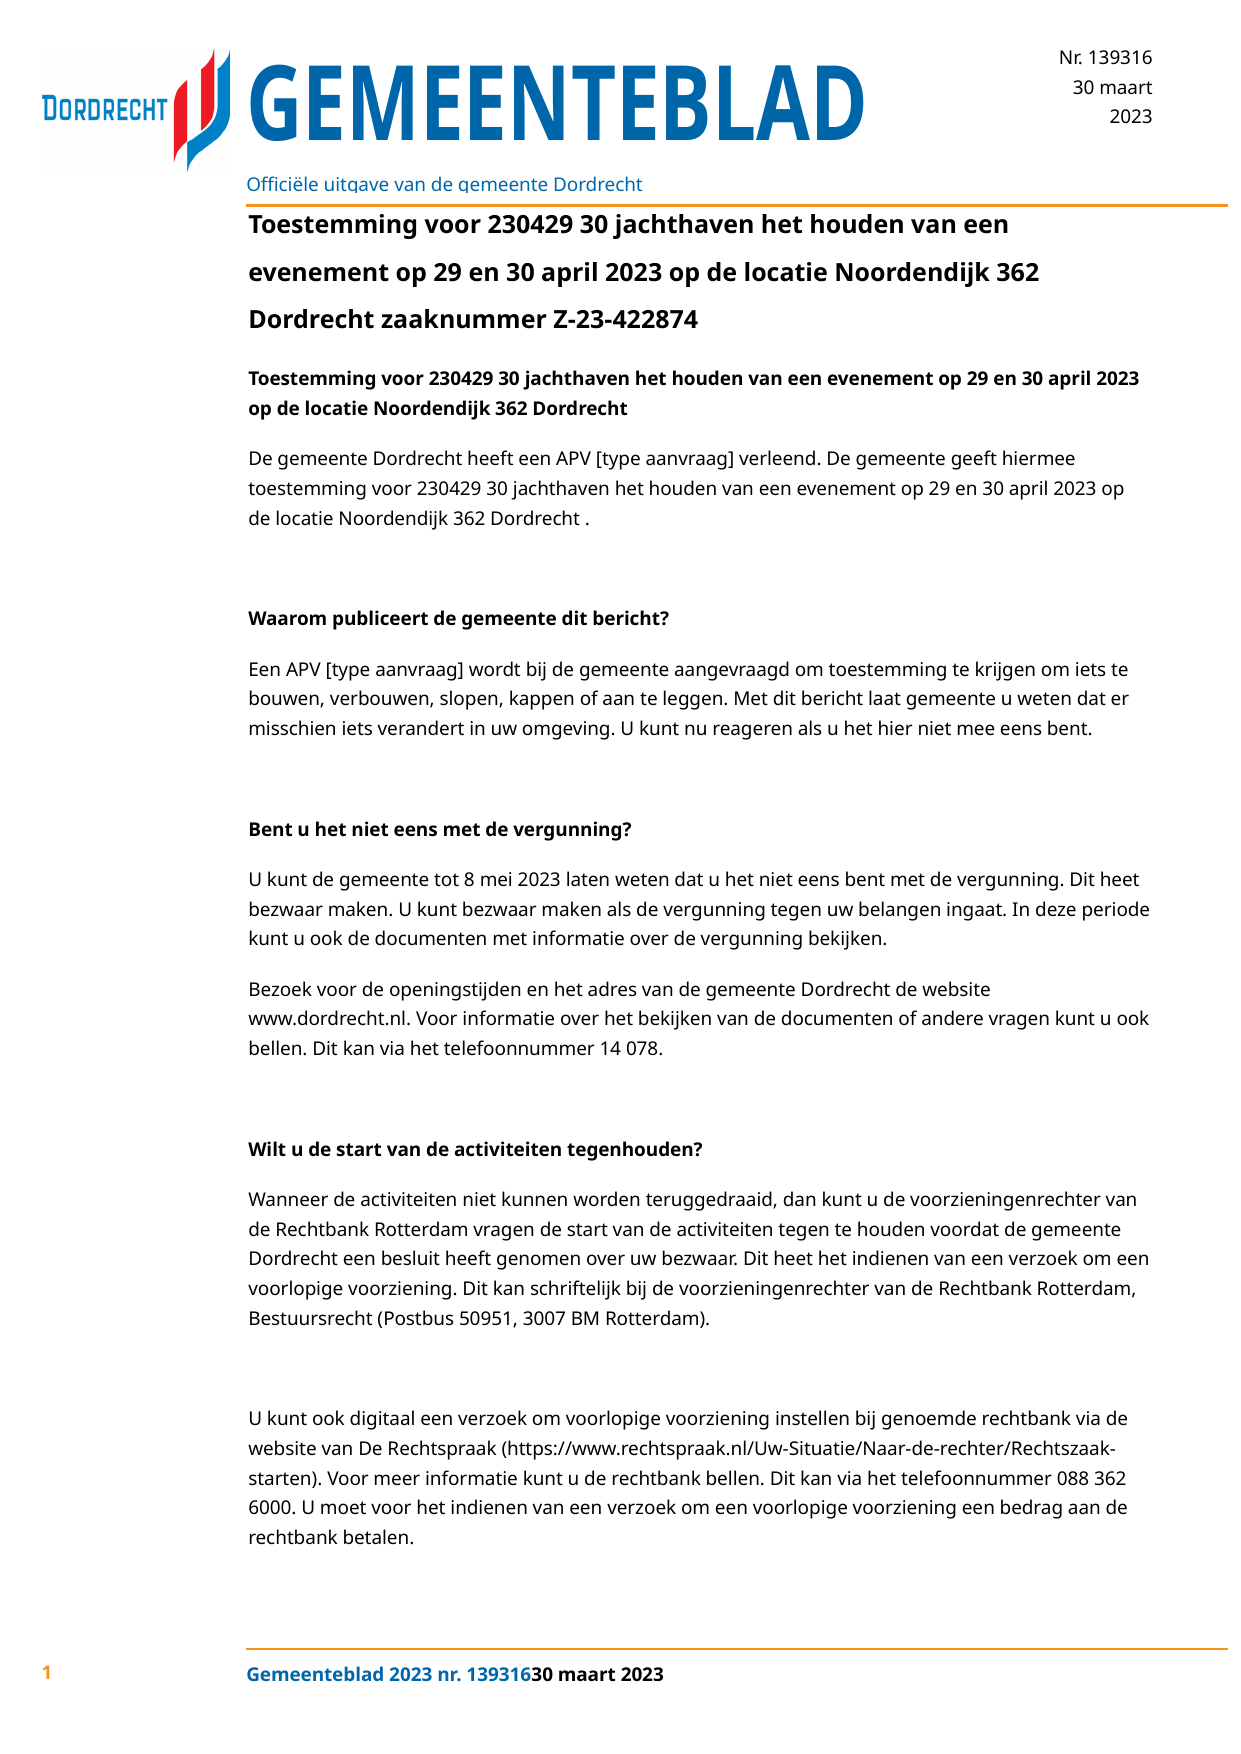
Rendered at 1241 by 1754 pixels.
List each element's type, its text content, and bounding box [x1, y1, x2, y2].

text Wanneer de activiteiten niet kunnen worden teruggedraaid, dan kunt u de voorzieningenrechter van de Rechtbank Rotterdam vragen de start van de activiteiten tegen te houden voordat de gemeente Dordrecht een besluit heeft genomen over uw bezwaar. Dit heet het indienen van een verzoek om een voorlopige voorziening. Dit kan schriftelijk bij de voorzieningenrechter van de Rechtbank Rotterdam, Bestuursrecht (Postbus 50951, 3007 BM Rotterdam). [248, 1186, 1152, 1330]
text Wilt u de start van de activiteiten tegenhouden? [248, 1136, 1152, 1162]
text Toestemming voor 230429 30 jachthaven het houden van een evenement op 29 en 30 april 2023 op de locatie Noordendijk 362 Dordrecht zaaknummer Z-23-422874 [248, 207, 1152, 336]
picture [41, 47, 231, 172]
text Waarom publiceert de gemeente dit bericht? [248, 606, 1152, 631]
text U kunt ook digitaal een verzoek om voorlopige voorziening instellen bij genoemde rechtbank via de website van De Rechtspraak (https://www.rechtspraak.nl/Uw-Situatie/Naar-de-rechter/Rechtszaak-starten). Voor meer informatie kunt u de rechtbank bellen. Dit kan via het telefoonnummer 088 362 6000. U moet voor het indienen van een verzoek om een voorlopige voorziening een bedrag aan de rechtbank betalen. [248, 1406, 1152, 1549]
text Een APV [type aanvraag] wordt bij de gemeente aangevraagd om toestemming te krijgen om iets te bouwen, verbouwen, slopen, kappen of aan te leggen. Met dit bericht laat gemeente u weten dat er misschien iets verandert in uw omgeving. U kunt nu reageren als u het hier niet mee eens bent. [248, 656, 1152, 741]
text De gemeente Dordrecht heeft een APV [type aanvraag] verleend. De gemeente geeft hiermee toestemming voor 230429 30 jachthaven het houden van een evenement op 29 en 30 april 2023 op de locatie Noordendijk 362 Dordrecht . [248, 446, 1152, 530]
text Bent u het niet eens met de vergunning? [248, 816, 1152, 842]
text Toestemming voor 230429 30 jachthaven het houden van een evenement op 29 en 30 april 2023 op de locatie Noordendijk 362 Dordrecht [248, 366, 1152, 421]
text U kunt de gemeente tot 8 mei 2023 laten weten dat u het niet eens bent met de vergunning. Dit heet bezwaar maken. U kunt bezwaar maken als de vergunning tegen uw belangen ingaat. In deze periode kunt u ook de documenten met informatie over de vergunning bekijken. [248, 866, 1152, 951]
text Bezoek voor de openingstijden en het adres van de gemeente Dordrecht de website www.dordrecht.nl. Voor informatie over het bekijken van de documenten of andere vragen kunt u ook bellen. Dit kan via het telefoonnummer 14 078. [248, 976, 1152, 1061]
